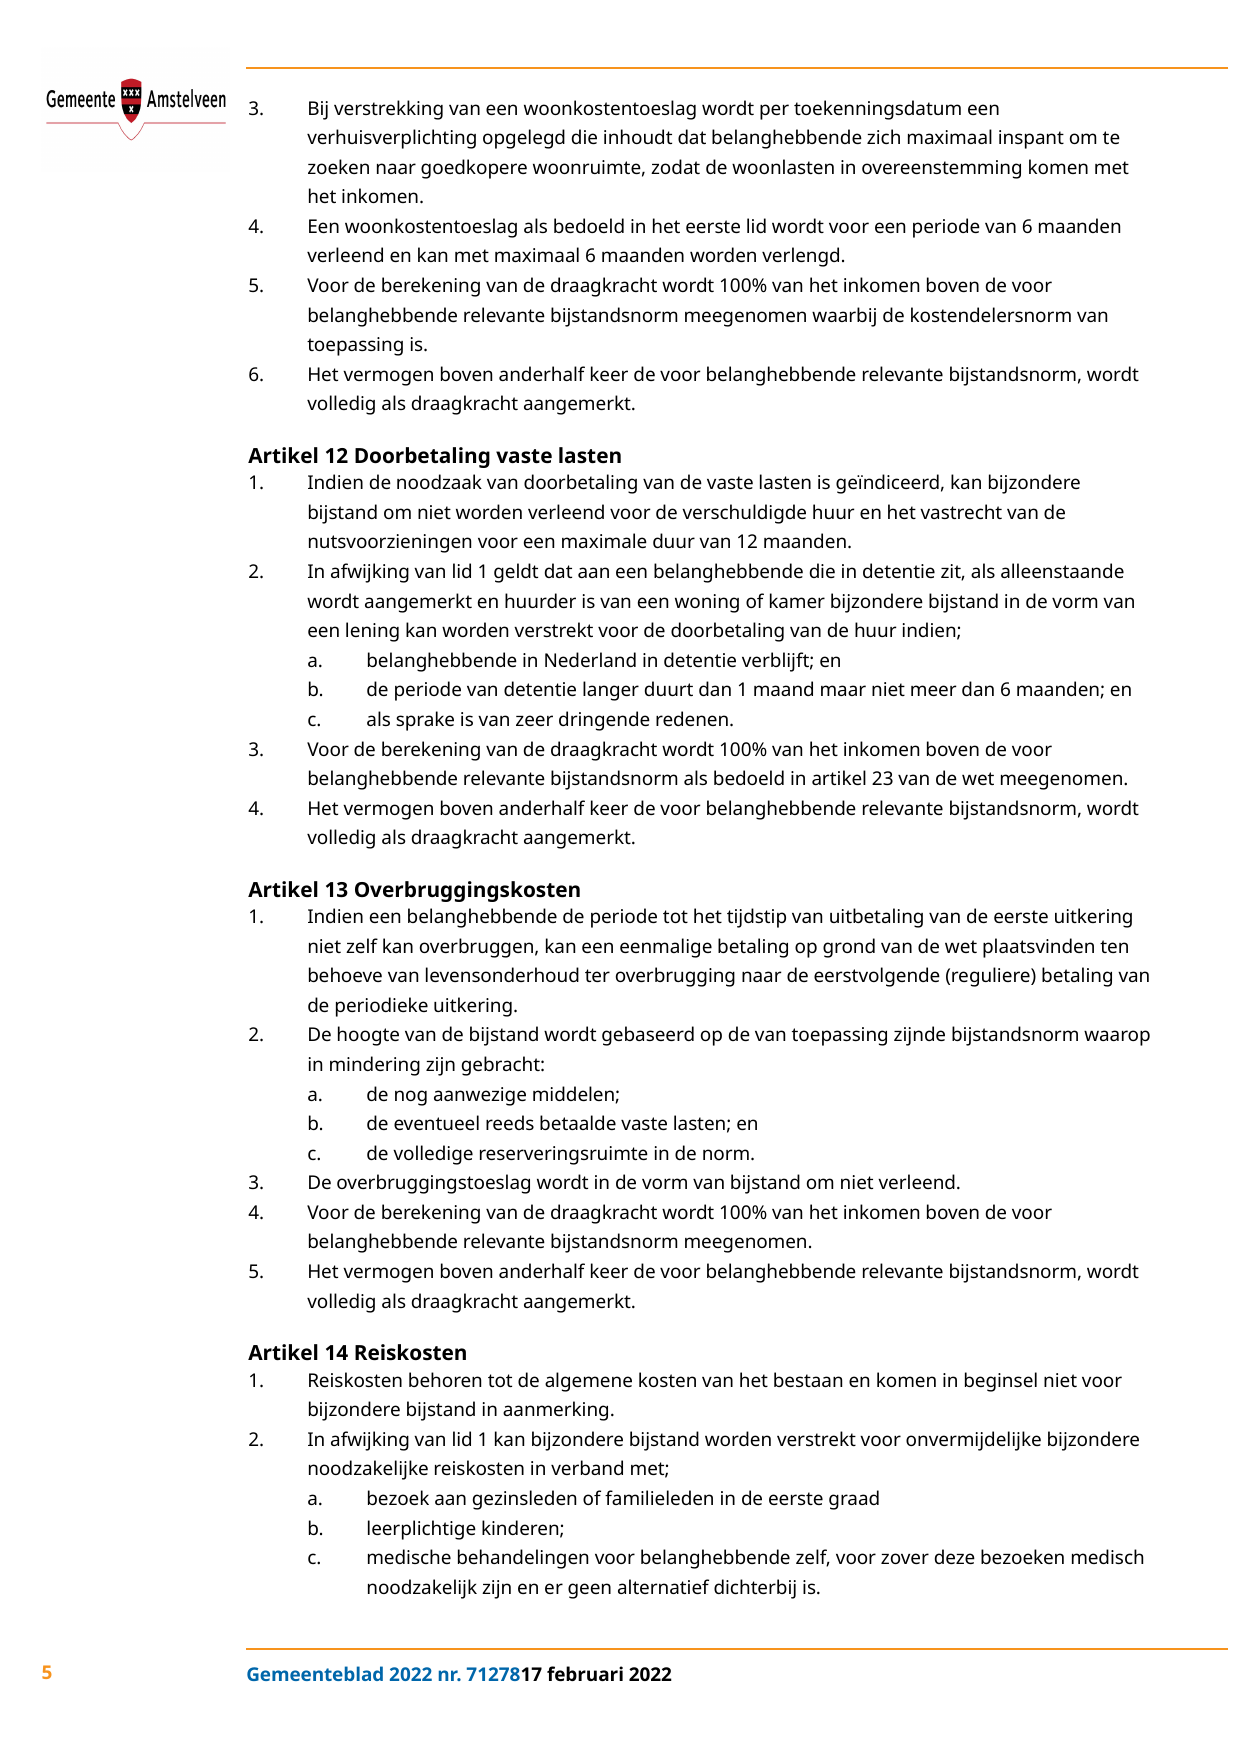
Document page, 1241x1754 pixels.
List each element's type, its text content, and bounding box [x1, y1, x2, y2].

list In afwijking van lid 1 kan bijzondere bijstand worden verstrekt voor onvermijdelijke bijzondere noodzakelijke reiskosten in verband met; [248, 1426, 1152, 1481]
list Bij verstrekking van een woonkostentoeslag wordt per toekenningsdatum een verhuisverplichting opgelegd die inhoudt dat belanghebbende zich maximaal inspant om te zoeken naar goedkopere woonruimte, zodat de woonlasten in overeenstemming komen met het inkomen. [248, 95, 1152, 209]
list Voor de berekening van de draagkracht wordt 100% van het inkomen boven de voor belanghebbende relevante bijstandsnorm als bedoeld in artikel 23 van de wet meegenomen. [248, 736, 1152, 791]
list Het vermogen boven anderhalf keer de voor belanghebbende relevante bijstandsnorm, wordt volledig als draagkracht aangemerkt. [248, 361, 1152, 416]
list de nog aanwezige middelen; [307, 1081, 1152, 1107]
list bezoek aan gezinsleden of familieleden in de eerste graad [307, 1485, 1152, 1511]
list de eventueel reeds betaalde vaste lasten; en [307, 1110, 1152, 1136]
list als sprake is van zeer dringende redenen. [307, 706, 1152, 732]
list De overbruggingstoeslag wordt in de vorm van bijstand om niet verleend. [248, 1169, 1152, 1195]
text Artikel 14 Reiskosten [248, 1338, 1152, 1367]
list De hoogte van de bijstand wordt gebaseerd op de van toepassing zijnde bijstandsnorm waarop in mindering zijn gebracht: [248, 1022, 1152, 1077]
list In afwijking van lid 1 geldt dat aan een belanghebbende die in detentie zit, als alleenstaande wordt aangemerkt en huurder is van een woning of kamer bijzondere bijstand in de vorm van een lening kan worden verstrekt voor de doorbetaling van de huur indien; [248, 558, 1152, 643]
list Het vermogen boven anderhalf keer de voor belanghebbende relevante bijstandsnorm, wordt volledig als draagkracht aangemerkt. [248, 795, 1152, 850]
list Voor de berekening van de draagkracht wordt 100% van het inkomen boven de voor belanghebbende relevante bijstandsnorm meegenomen waarbij de kostendelersnorm van toepassing is. [248, 272, 1152, 357]
list Reiskosten behoren tot de algemene kosten van het bestaan en komen in beginsel niet voor bijzondere bijstand in aanmerking. [248, 1367, 1152, 1422]
list de periode van detentie langer duurt dan 1 maand maar niet meer dan 6 maanden; en [307, 677, 1152, 702]
list belanghebbende in Nederland in detentie verblijft; en [307, 647, 1152, 673]
list Een woonkostentoeslag als bedoeld in het eerste lid wordt voor een periode van 6 maanden verleend en kan met maximaal 6 maanden worden verlengd. [248, 213, 1152, 268]
list leerplichtige kinderen; [307, 1515, 1152, 1540]
list Voor de berekening van de draagkracht wordt 100% van het inkomen boven de voor belanghebbende relevante bijstandsnorm meegenomen. [248, 1199, 1152, 1254]
text Artikel 12 Doorbetaling vaste lasten [248, 441, 1152, 469]
list Indien een belanghebbende de periode tot het tijdstip van uitbetaling van de eerste uitkering niet zelf kan overbruggen, kan een eenmalige betaling op grond van de wet plaatsvinden ten behoeve van levensonderhoud ter overbrugging naar de eerstvolgende (reguliere) betaling van de periodieke uitkering. [248, 903, 1152, 1018]
list medische behandelingen voor belanghebbende zelf, voor zover deze bezoeken medisch noodzakelijk zijn en er geen alternatief dichterbij is. [307, 1544, 1152, 1599]
list Het vermogen boven anderhalf keer de voor belanghebbende relevante bijstandsnorm, wordt volledig als draagkracht aangemerkt. [248, 1258, 1152, 1314]
text Artikel 13 Overbruggingskosten [248, 875, 1152, 903]
list Indien de noodzaak van doorbetaling van de vaste lasten is geïndiceerd, kan bijzondere bijstand om niet worden verleend voor de verschuldigde huur en het vastrecht van de nutsvoorzieningen voor een maximale duur van 12 maanden. [248, 469, 1152, 554]
picture [41, 47, 231, 172]
list de volledige reserveringsruimte in de norm. [307, 1140, 1152, 1166]
